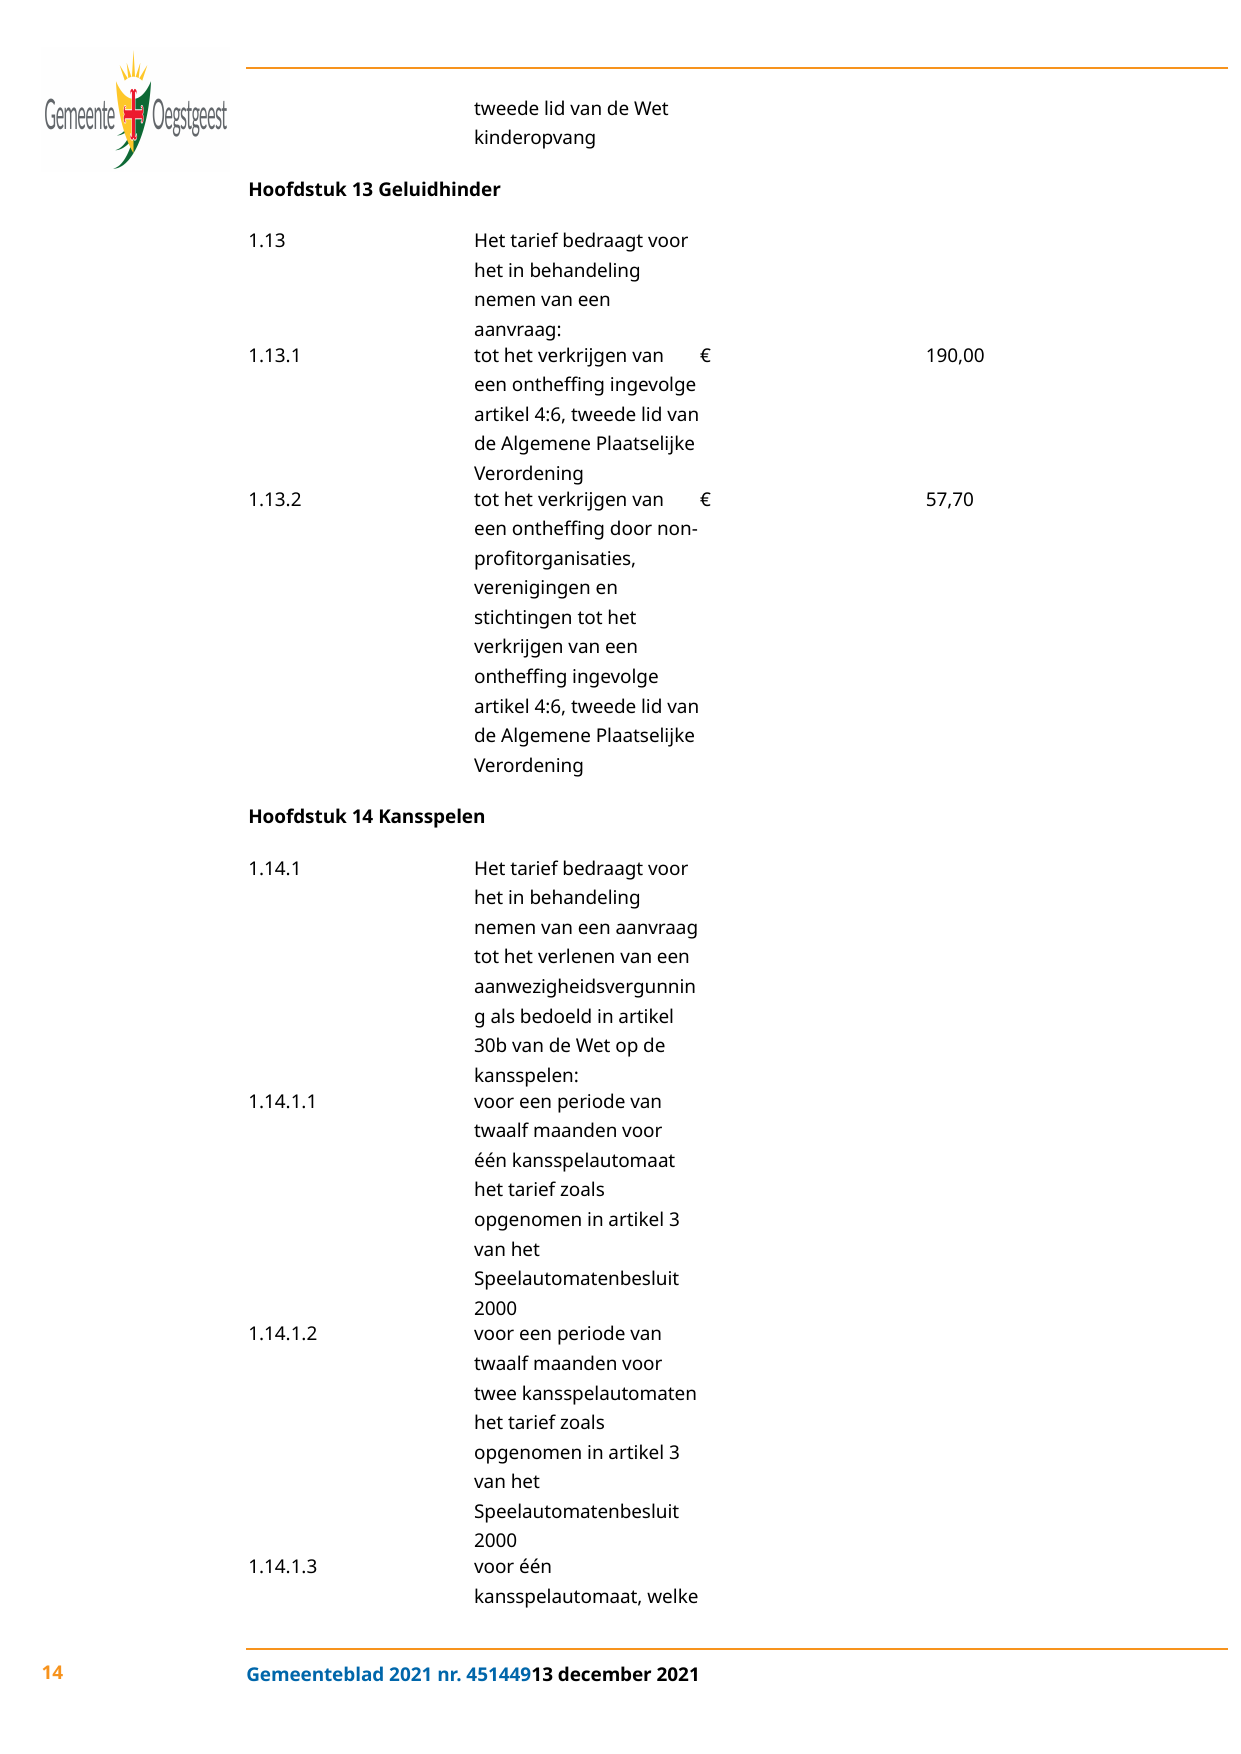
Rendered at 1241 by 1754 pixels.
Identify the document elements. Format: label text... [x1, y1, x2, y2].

table_cell € [700, 342, 926, 486]
table_cell tot het verkrijgen van een ontheffing ingevolge artikel 4:6, tweede lid van de Algemene Plaatselijke Verordening [474, 342, 700, 486]
table_cell 190,00 [926, 342, 1152, 486]
table_cell [474, 778, 700, 803]
table_cell [248, 829, 474, 855]
table_cell voor een periode van twaalf maanden voor twee kansspelautomaten het tarief zoals opgenomen in artikel 3 van het Speelautomatenbesluit 2000 [474, 1321, 700, 1553]
table_cell [248, 95, 474, 150]
table_cell [700, 202, 926, 227]
table_cell 1.14.1 [248, 855, 474, 1088]
table_cell [474, 150, 700, 176]
table_cell € [700, 486, 926, 778]
table_cell 1.14.1.1 [248, 1088, 474, 1321]
table_cell [926, 202, 1152, 227]
table_cell [926, 227, 1152, 342]
table_cell 1.13.1 [248, 342, 474, 486]
table_cell tweede lid van de Wet kinderopvang [474, 95, 700, 150]
table_cell [700, 829, 926, 855]
table_cell 1.14.1.3 [248, 1554, 474, 1609]
table_cell Hoofdstuk 13 Geluidhinder [248, 176, 1152, 202]
table_cell 57,70 [926, 486, 1152, 778]
table_cell [248, 150, 474, 176]
table_cell [700, 778, 926, 803]
table_cell [926, 829, 1152, 855]
table_cell [248, 202, 474, 227]
table_cell 1.13.2 [248, 486, 474, 778]
table_cell Het tarief bedraagt voor het in behandeling nemen van een aanvraag: [474, 227, 700, 342]
table_cell [700, 1088, 926, 1321]
table_cell Hoofdstuk 14 Kansspelen [248, 804, 1152, 829]
table_cell 1.13 [248, 227, 474, 342]
table_cell [248, 778, 474, 803]
table_cell [700, 1321, 926, 1553]
table_cell [926, 1088, 1152, 1321]
table_cell [700, 855, 926, 1088]
table_cell [700, 150, 926, 176]
table_cell [926, 778, 1152, 803]
table_cell [474, 829, 700, 855]
table_cell [926, 1554, 1152, 1609]
table_cell 1.14.1.2 [248, 1321, 474, 1553]
table_cell [926, 150, 1152, 176]
table_cell [700, 95, 926, 150]
table_cell [700, 1554, 926, 1609]
table_cell [926, 1321, 1152, 1553]
table_cell voor één kansspelautomaat, welke [474, 1554, 700, 1609]
table_cell [926, 855, 1152, 1088]
table_cell [700, 227, 926, 342]
table_cell voor een periode van twaalf maanden voor één kansspelautomaat het tarief zoals opgenomen in artikel 3 van het Speelautomatenbesluit 2000 [474, 1088, 700, 1321]
table_cell [474, 202, 700, 227]
table_cell [926, 95, 1152, 150]
table_cell tot het verkrijgen van een ontheffing door non-profitorganisaties, verenigingen en stichtingen tot het verkrijgen van een ontheffing ingevolge artikel 4:6, tweede lid van de Algemene Plaatselijke Verordening [474, 486, 700, 778]
picture [41, 47, 231, 172]
table_cell Het tarief bedraagt voor het in behandeling nemen van een aanvraag tot het verlenen van een aanwezigheidsvergunning als bedoeld in artikel 30b van de Wet op de kansspelen: [474, 855, 700, 1088]
